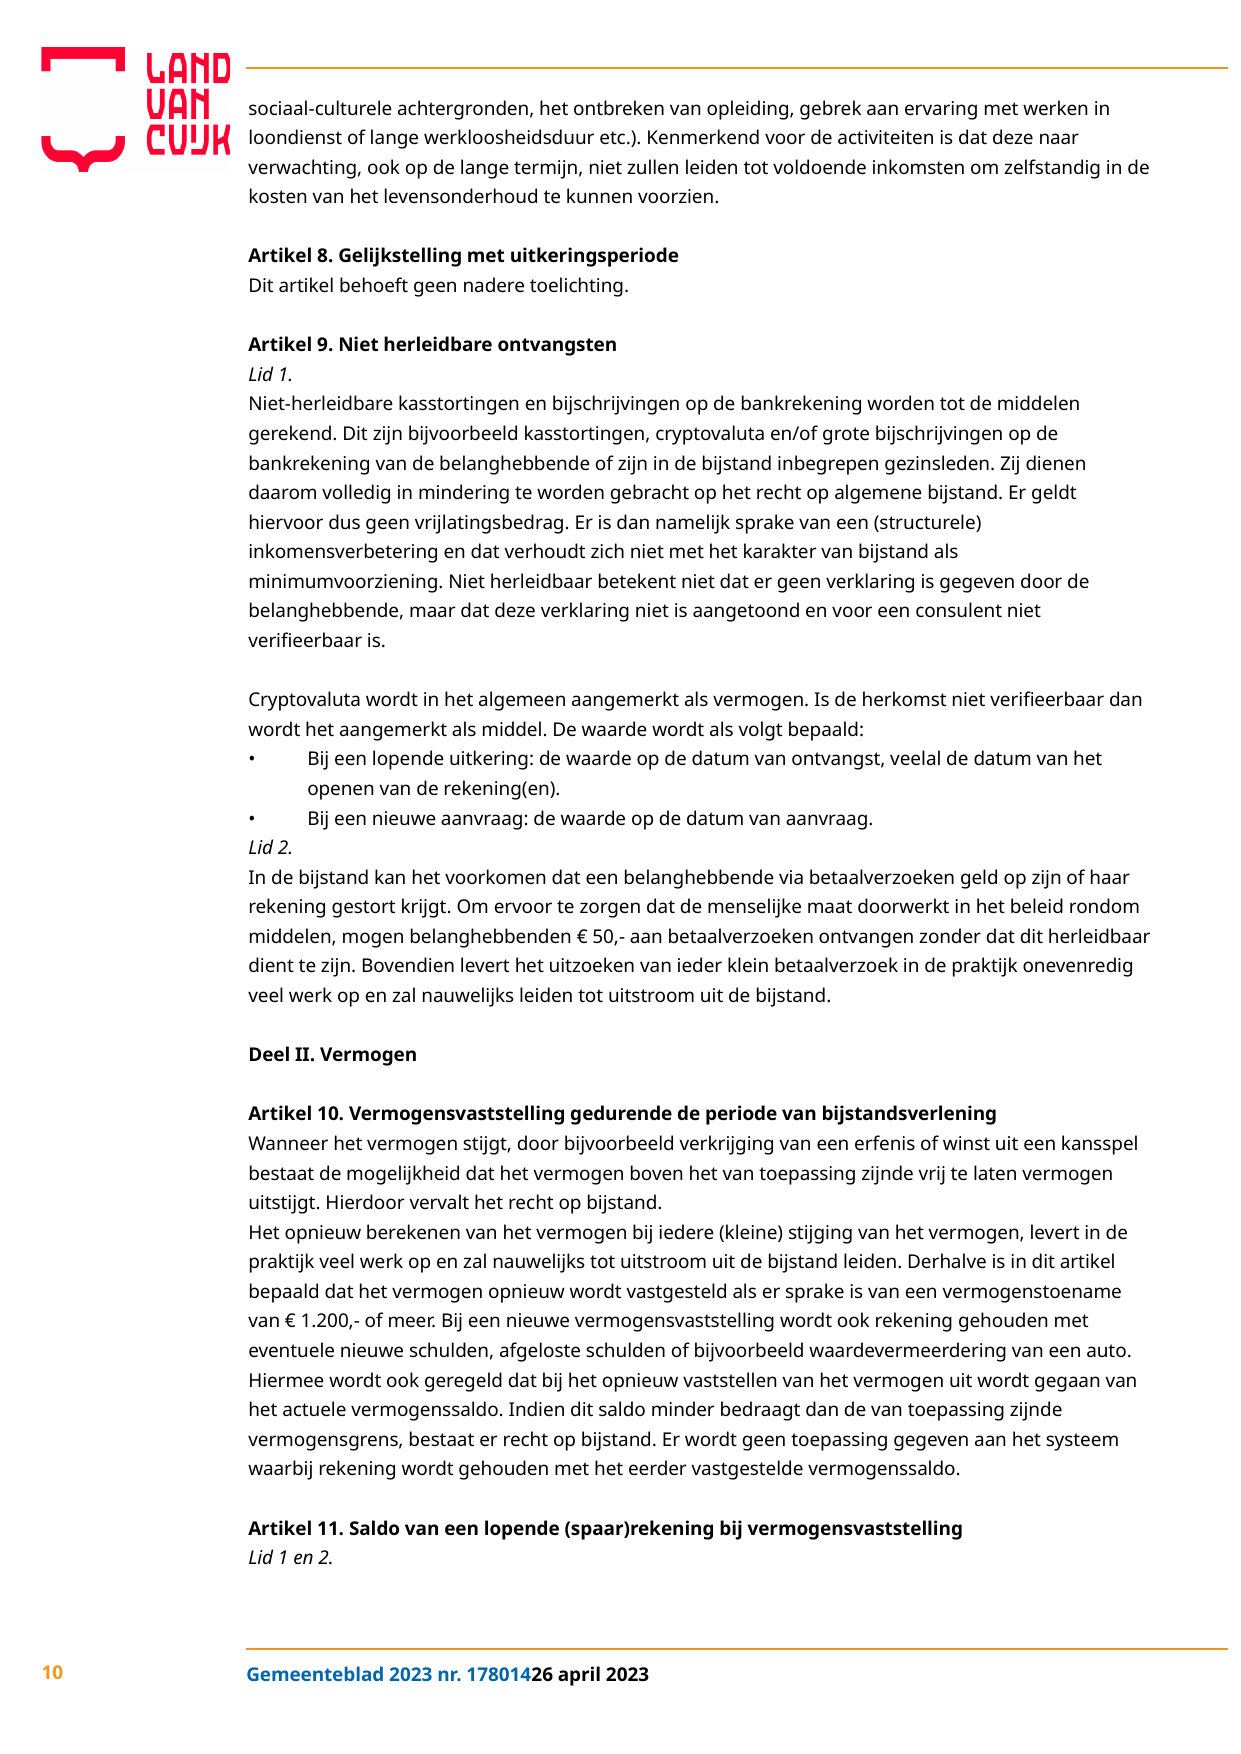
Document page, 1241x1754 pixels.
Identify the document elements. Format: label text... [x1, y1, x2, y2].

text Lid 2. [248, 834, 1152, 860]
picture [41, 47, 231, 172]
text Dit artikel behoeft geen nadere toelichting. [248, 272, 1152, 298]
text Niet-herleidbare kasstortingen en bijschrijvingen op de bankrekening worden tot de middelen gerekend. Dit zijn bijvoorbeeld kasstortingen, cryptovaluta en/of grote bijschrijvingen op de bankrekening van de belanghebbende of zijn in de bijstand inbegrepen gezinsleden. Zij dienen daarom volledig in mindering te worden gebracht op het recht op algemene bijstand. Er geldt hiervoor dus geen vrijlatingsbedrag. Er is dan namelijk sprake van een (structurele) inkomensverbetering en dat verhoudt zich niet met het karakter van bijstand als minimumvoorziening. Niet herleidbaar betekent niet dat er geen verklaring is gegeven door de belanghebbende, maar dat deze verklaring niet is aangetoond en voor een consulent niet verifieerbaar is. [248, 391, 1152, 653]
text Artikel 9. Niet herleidbare ontvangsten [248, 331, 1152, 357]
text Artikel 10. Vermogensvaststelling gedurende de periode van bijstandsverlening [248, 1101, 1152, 1126]
text Cryptovaluta wordt in het algemeen aangemerkt als vermogen. Is de herkomst niet verifieerbaar dan wordt het aangemerkt als middel. De waarde wordt als volgt bepaald: [248, 686, 1152, 742]
text Lid 1 en 2. [248, 1544, 1152, 1570]
text Artikel 11. Saldo van een lopende (spaar)rekening bij vermogensvaststelling [248, 1515, 1152, 1541]
text Artikel 8. Gelijkstelling met uitkeringsperiode [248, 243, 1152, 268]
text Deel II. Vermogen [248, 1041, 1152, 1067]
text Wanneer het vermogen stijgt, door bijvoorbeeld verkrijging van een erfenis of winst uit een kansspel bestaat de mogelijkheid dat het vermogen boven het van toepassing zijnde vrij te laten vermogen uitstijgt. Hierdoor vervalt het recht op bijstand. [248, 1130, 1152, 1215]
text Het opnieuw berekenen van het vermogen bij iedere (kleine) stijging van het vermogen, levert in de praktijk veel werk op en zal nauwelijks tot uitstroom uit de bijstand leiden. Derhalve is in dit artikel bepaald dat het vermogen opnieuw wordt vastgesteld als er sprake is van een vermogenstoename van € 1.200,- of meer. Bij een nieuwe vermogensvaststelling wordt ook rekening gehouden met eventuele nieuwe schulden, afgeloste schulden of bijvoorbeeld waardevermeerdering van een auto. [248, 1219, 1152, 1363]
text Lid 1. [248, 361, 1152, 387]
text sociaal-culturele achtergronden, het ontbreken van opleiding, gebrek aan ervaring met werken in loondienst of lange werkloosheidsduur etc.). Kenmerkend voor de activiteiten is dat deze naar verwachting, ook op de lange termijn, niet zullen leiden tot voldoende inkomsten om zelfstandig in de kosten van het levensonderhoud te kunnen voorzien. [248, 95, 1152, 209]
list Bij een nieuwe aanvraag: de waarde op de datum van aanvraag. [248, 805, 1152, 831]
list Bij een lopende uitkering: de waarde op de datum van ontvangst, veelal de datum van het openen van de rekening(en). [248, 746, 1152, 801]
text Hiermee wordt ook geregeld dat bij het opnieuw vaststellen van het vermogen uit wordt gegaan van het actuele vermogenssaldo. Indien dit saldo minder bedraagt dan de van toepassing zijnde vermogensgrens, bestaat er recht op bijstand. Er wordt geen toepassing gegeven aan het systeem waarbij rekening wordt gehouden met het eerder vastgestelde vermogenssaldo. [248, 1367, 1152, 1481]
text In de bijstand kan het voorkomen dat een belanghebbende via betaalverzoeken geld op zijn of haar rekening gestort krijgt. Om ervoor te zorgen dat de menselijke maat doorwerkt in het beleid rondom middelen, mogen belanghebbenden € 50,- aan betaalverzoeken ontvangen zonder dat dit herleidbaar dient te zijn. Bovendien levert het uitzoeken van ieder klein betaalverzoek in de praktijk onevenredig veel werk op en zal nauwelijks leiden tot uitstroom uit de bijstand. [248, 864, 1152, 1008]
